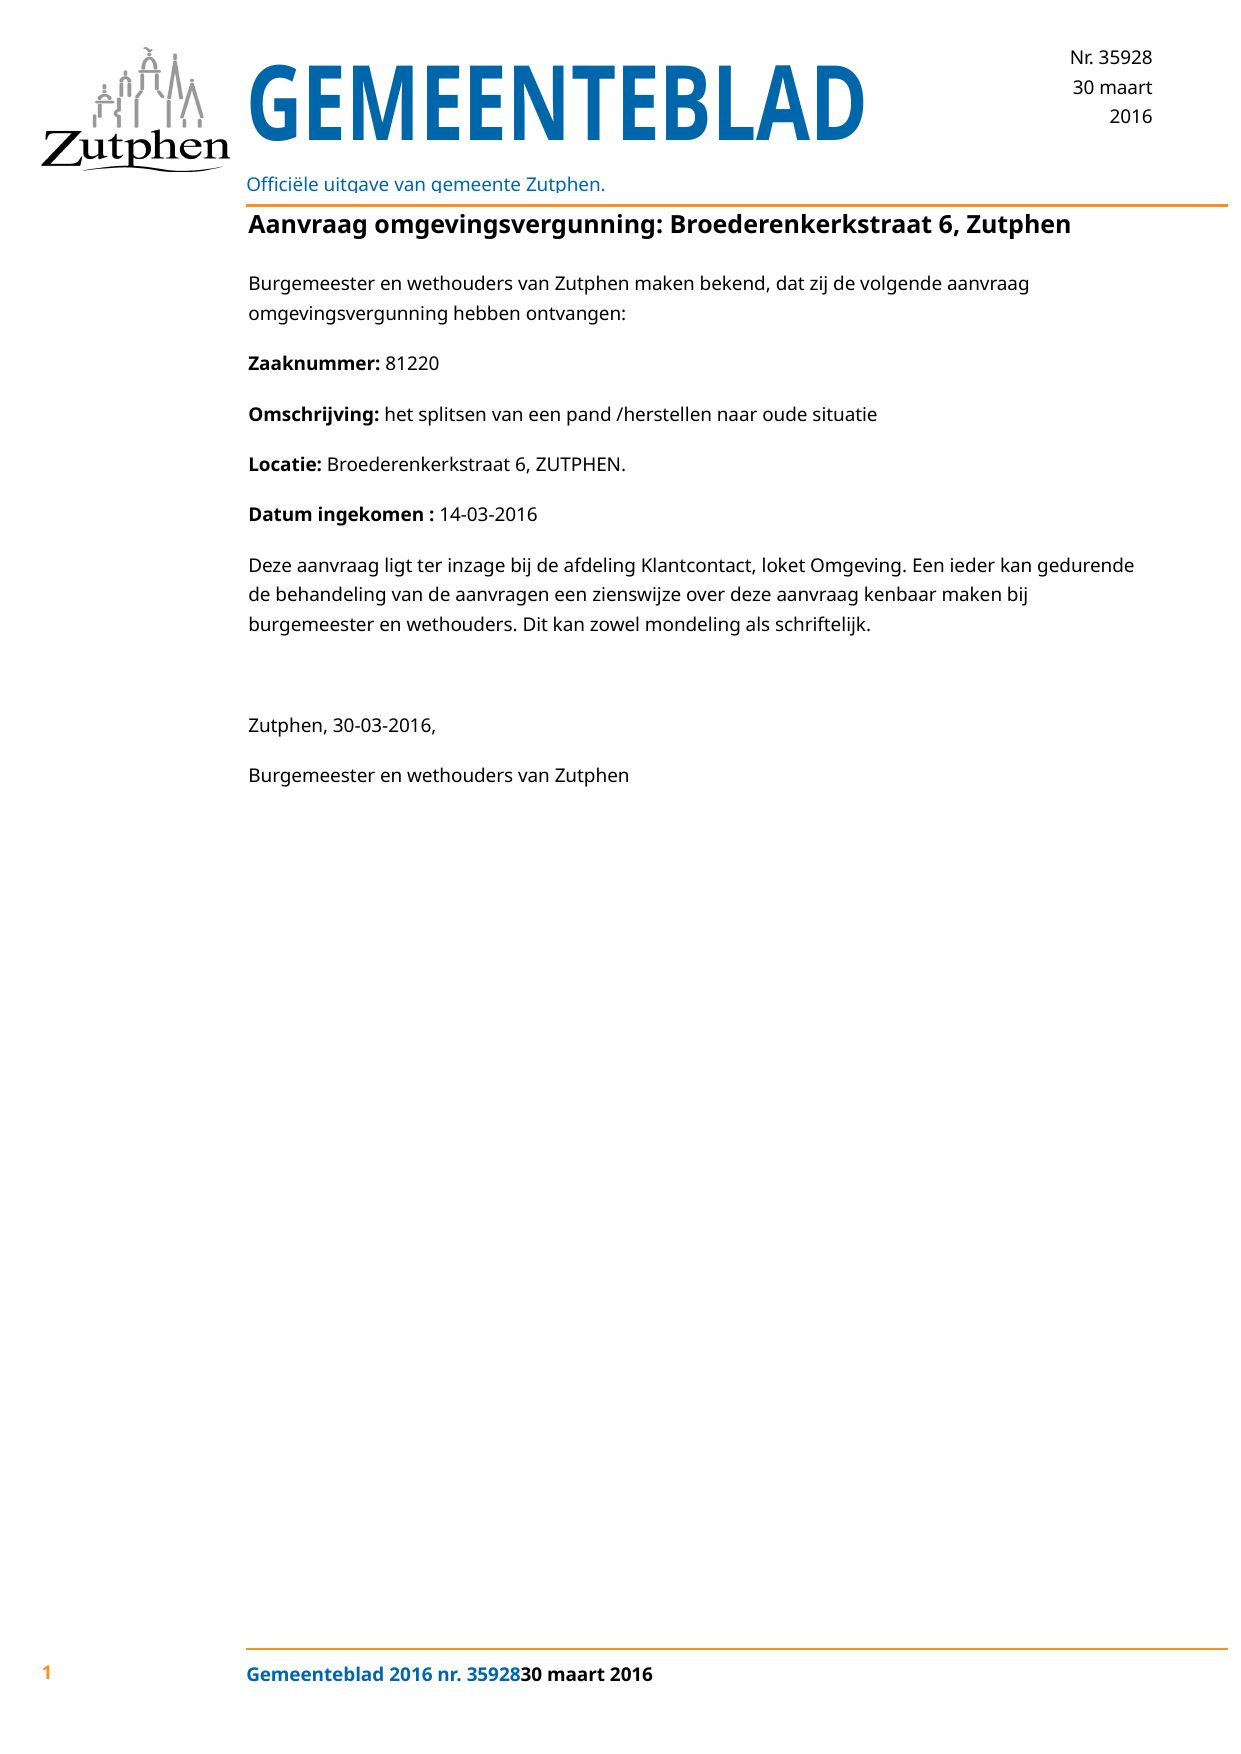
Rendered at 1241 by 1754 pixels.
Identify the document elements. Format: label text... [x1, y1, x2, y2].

text Zutphen, 30-03-2016, [248, 712, 1152, 738]
text Datum ingekomen : 14-03-2016 [248, 502, 1152, 527]
text Burgemeester en wethouders van Zutphen maken bekend, dat zij de volgende aanvraag omgevingsvergunning hebben ontvangen: [248, 270, 1152, 326]
text Omschrijving: het splitsen van een pand /herstellen naar oude situatie [248, 401, 1152, 426]
picture [41, 47, 231, 172]
text Burgemeester en wethouders van Zutphen [248, 762, 1152, 788]
text Locatie: Broederenkerkstraat 6, ZUTPHEN. [248, 451, 1152, 477]
text Deze aanvraag ligt ter inzage bij de afdeling Klantcontact, loket Omgeving. Een ieder kan gedurende de behandeling van de aanvragen een zienswijze over deze aanvraag kenbaar maken bij burgemeester en wethouders. Dit kan zowel mondeling als schriftelijk. [248, 552, 1152, 637]
text Aanvraag omgevingsvergunning: Broederenkerkstraat 6, Zutphen [248, 207, 1152, 241]
text Zaaknummer: 81220 [248, 350, 1152, 376]
